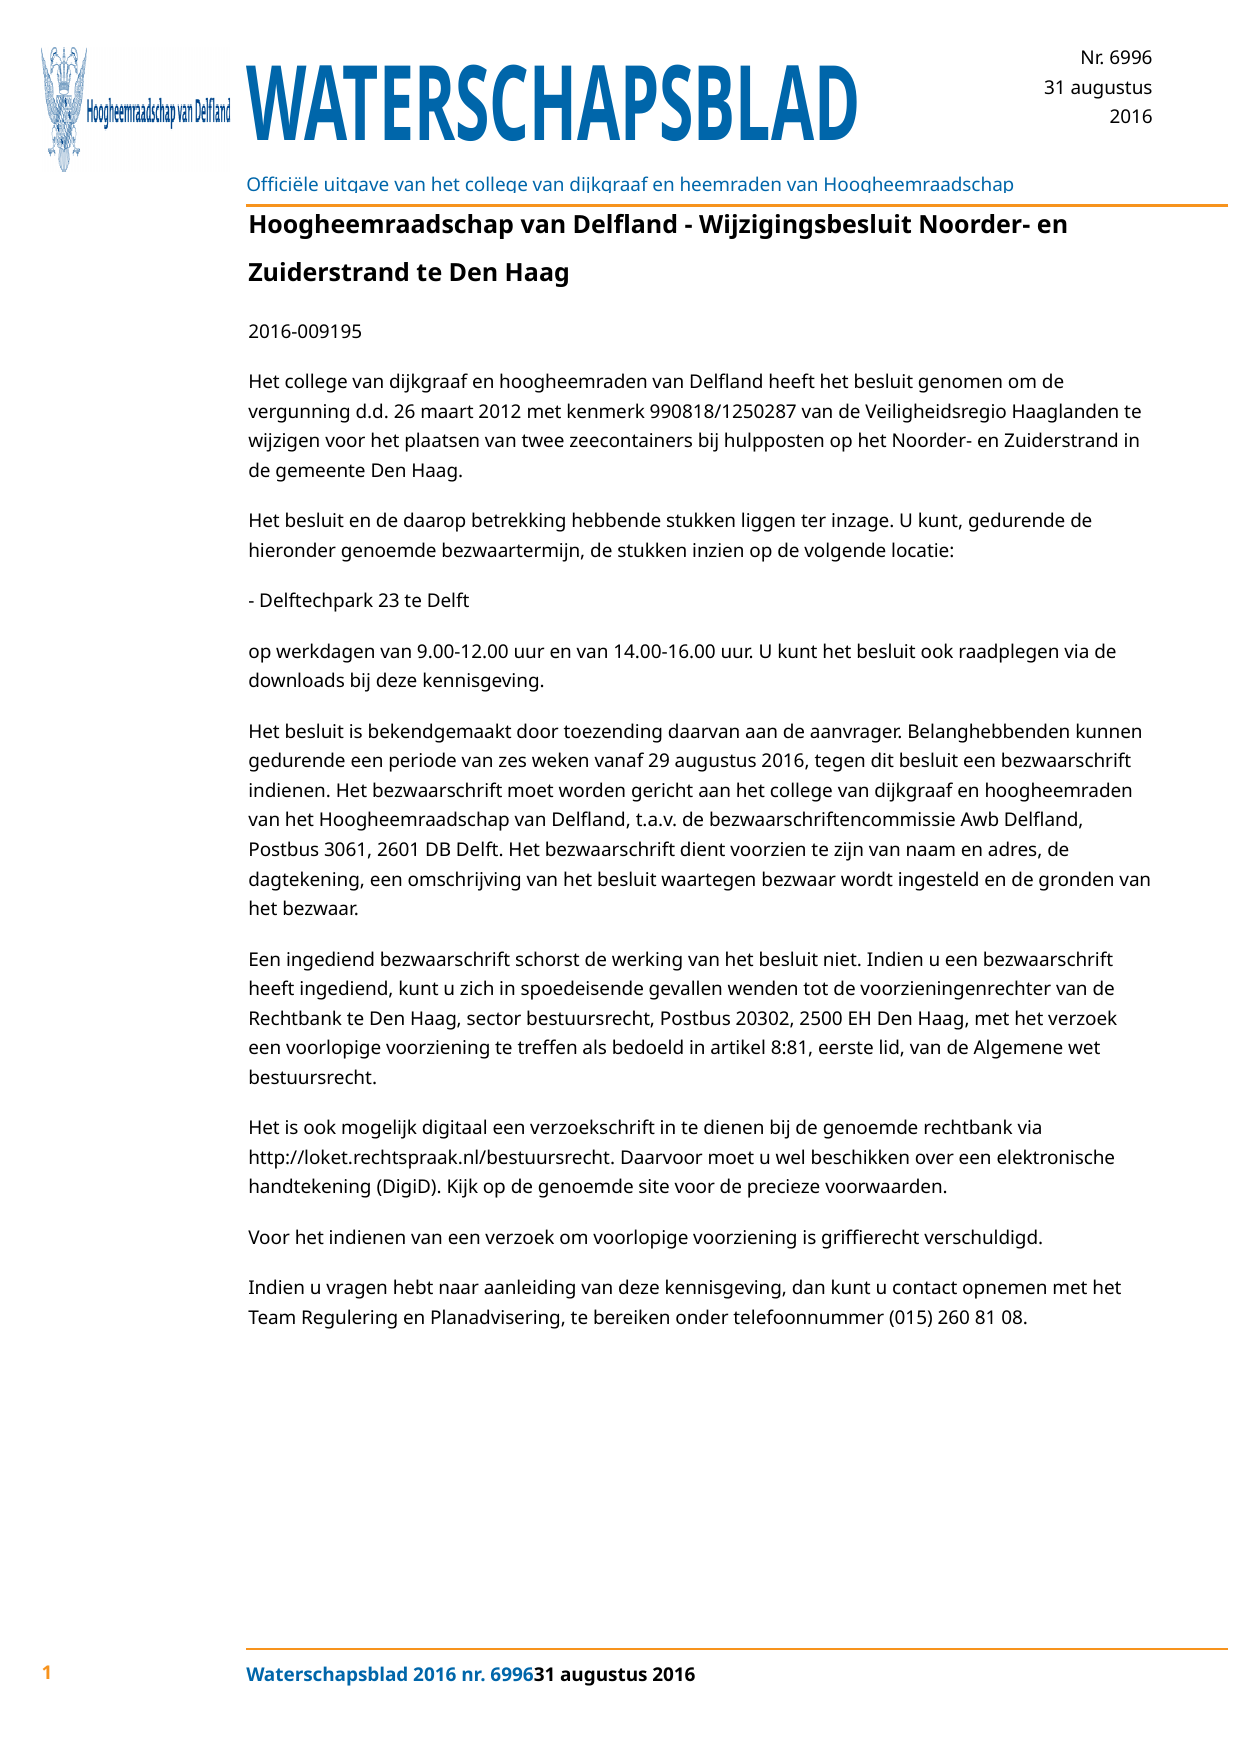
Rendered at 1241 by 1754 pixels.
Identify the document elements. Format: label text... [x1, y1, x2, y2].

text Hoogheemraadschap van Delfland - Wijzigingsbesluit Noorder- en Zuiderstrand te Den Haag [248, 207, 1152, 288]
text Het besluit en de daarop betrekking hebbende stukken liggen ter inzage. U kunt, gedurende de hieronder genoemde bezwaartermijn, de stukken inzien op de volgende locatie: [248, 507, 1152, 563]
text Indien u vragen hebt naar aanleiding van deze kennisgeving, dan kunt u contact opnemen met het Team Regulering en Planadvisering, te bereiken onder telefoonnummer (015) 260 81 08. [248, 1274, 1152, 1330]
picture [41, 47, 231, 172]
text - Delftechpark 23 te Delft [248, 587, 1152, 613]
text Het besluit is bekendgemaakt door toezending daarvan aan de aanvrager. Belanghebbenden kunnen gedurende een periode van zes weken vanaf 29 augustus 2016, tegen dit besluit een bezwaarschrift indienen. Het bezwaarschrift moet worden gericht aan het college van dijkgraaf en hoogheemraden van het Hoogheemraadschap van Delfland, t.a.v. de bezwaarschriftencommissie Awb Delfland, Postbus 3061, 2601 DB Delft. Het bezwaarschrift dient voorzien te zijn van naam en adres, de dagtekening, een omschrijving van het besluit waartegen bezwaar wordt ingesteld en de gronden van het bezwaar. [248, 718, 1152, 921]
text Een ingediend bezwaarschrift schorst de werking van het besluit niet. Indien u een bezwaarschrift heeft ingediend, kunt u zich in spoedeisende gevallen wenden tot de voorzieningenrechter van de Rechtbank te Den Haag, sector bestuursrecht, Postbus 20302, 2500 EH Den Haag, met het verzoek een voorlopige voorziening te treffen als bedoeld in artikel 8:81, eerste lid, van de Algemene wet bestuursrecht. [248, 946, 1152, 1090]
text op werkdagen van 9.00-12.00 uur en van 14.00-16.00 uur. U kunt het besluit ook raadplegen via de downloads bij deze kennisgeving. [248, 638, 1152, 693]
text 2016-009195 [248, 318, 1152, 344]
text Voor het indienen van een verzoek om voorlopige voorziening is griffierecht verschuldigd. [248, 1224, 1152, 1250]
text Het is ook mogelijk digitaal een verzoekschrift in te dienen bij de genoemde rechtbank via http://loket.rechtspraak.nl/bestuursrecht. Daarvoor moet u wel beschikken over een elektronische handtekening (DigiD). Kijk op de genoemde site voor de precieze voorwaarden. [248, 1114, 1152, 1199]
text Het college van dijkgraaf en hoogheemraden van Delfland heeft het besluit genomen om de vergunning d.d. 26 maart 2012 met kenmerk 990818/1250287 van de Veiligheidsregio Haaglanden te wijzigen voor het plaatsen van twee zeecontainers bij hulpposten op het Noorder- en Zuiderstrand in de gemeente Den Haag. [248, 368, 1152, 483]
